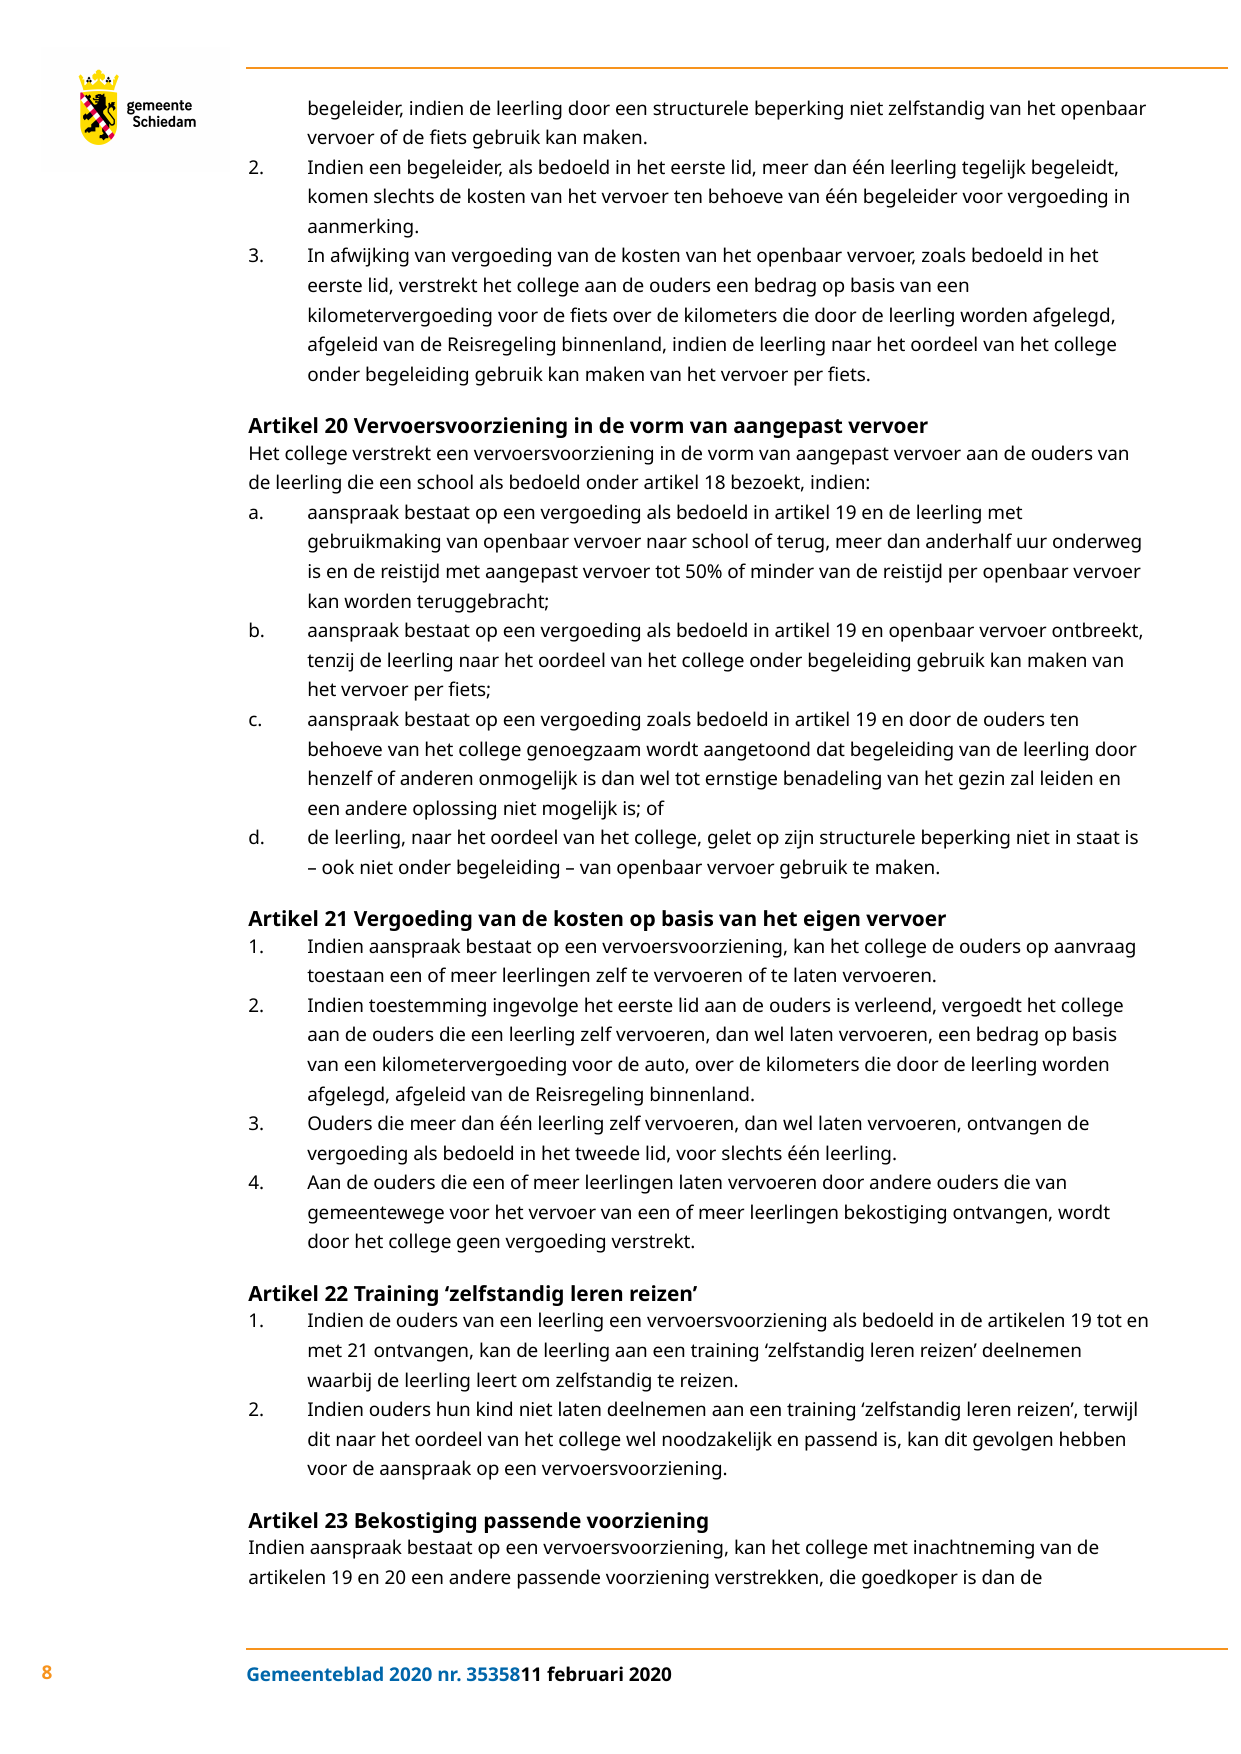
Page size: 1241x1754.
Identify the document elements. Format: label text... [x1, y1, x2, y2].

list de leerling, naar het oordeel van het college, gelet op zijn structurele beperking niet in staat is – ook niet onder begeleiding – van openbaar vervoer gebruik te maken. [248, 824, 1152, 880]
list In afwijking van vergoeding van de kosten van het openbaar vervoer, zoals bedoeld in het eerste lid, verstrekt het college aan de ouders een bedrag op basis van een kilometervergoeding voor de fiets over de kilometers die door de leerling worden afgelegd, afgeleid van de Reisregeling binnenland, indien de leerling naar het oordeel van het college onder begeleiding gebruik kan maken van het vervoer per fiets. [248, 243, 1152, 387]
list aanspraak bestaat op een vergoeding zoals bedoeld in artikel 19 en door de ouders ten behoeve van het college genoegzaam wordt aangetoond dat begeleiding van de leerling door henzelf of anderen onmogelijk is dan wel tot ernstige benadeling van het gezin zal leiden en een andere oplossing niet mogelijk is; of [248, 706, 1152, 821]
text Artikel 22 Training ‘zelfstandig leren reizen’ [248, 1279, 1152, 1308]
text Indien aanspraak bestaat op een vervoersvoorziening, kan het college met inachtneming van de artikelen 19 en 20 een andere passende voorziening verstrekken, die goedkoper is dan de [248, 1534, 1152, 1590]
text Het college verstrekt een vervoersvoorziening in de vorm van aangepast vervoer aan de ouders van de leerling die een school als bedoeld onder artikel 18 bezoekt, indien: [248, 440, 1152, 495]
list aanspraak bestaat op een vergoeding als bedoeld in artikel 19 en openbaar vervoer ontbreekt, tenzij de leerling naar het oordeel van het college onder begeleiding gebruik kan maken van het vervoer per fiets; [248, 617, 1152, 702]
list Ouders die meer dan één leerling zelf vervoeren, dan wel laten vervoeren, ontvangen de vergoeding als bedoeld in het tweede lid, voor slechts één leerling. [248, 1110, 1152, 1166]
list Aan de ouders die een of meer leerlingen laten vervoeren door andere ouders die van gemeentewege voor het vervoer van een of meer leerlingen bekostiging ontvangen, wordt door het college geen vergoeding verstrekt. [248, 1169, 1152, 1254]
text Artikel 21 Vergoeding van de kosten op basis van het eigen vervoer [248, 904, 1152, 933]
text Artikel 20 Vervoersvoorziening in de vorm van aangepast vervoer [248, 411, 1152, 440]
list Indien aanspraak bestaat op een vervoersvoorziening, kan het college de ouders op aanvraag toestaan een of meer leerlingen zelf te vervoeren of te laten vervoeren. [248, 933, 1152, 988]
list aanspraak bestaat op een vergoeding als bedoeld in artikel 19 en de leerling met gebruikmaking van openbaar vervoer naar school of terug, meer dan anderhalf uur onderweg is en de reistijd met aangepast vervoer tot 50% of minder van de reistijd per openbaar vervoer kan worden teruggebracht; [248, 499, 1152, 613]
list Indien toestemming ingevolge het eerste lid aan de ouders is verleend, vergoedt het college aan de ouders die een leerling zelf vervoeren, dan wel laten vervoeren, een bedrag op basis van een kilometervergoeding voor de auto, over de kilometers die door de leerling worden afgelegd, afgeleid van de Reisregeling binnenland. [248, 992, 1152, 1107]
list Indien een begeleider, als bedoeld in het eerste lid, meer dan één leerling tegelijk begeleidt, komen slechts de kosten van het vervoer ten behoeve van één begeleider voor vergoeding in aanmerking. [248, 154, 1152, 239]
text Artikel 23 Bekostiging passende voorziening [248, 1506, 1152, 1534]
list begeleider, indien de leerling door een structurele beperking niet zelfstandig van het openbaar vervoer of de fiets gebruik kan maken. [248, 95, 1152, 150]
list Indien de ouders van een leerling een vervoersvoorziening als bedoeld in de artikelen 19 tot en met 21 ontvangen, kan de leerling aan een training ‘zelfstandig leren reizen’ deelnemen waarbij de leerling leert om zelfstandig te reizen. [248, 1308, 1152, 1392]
picture [41, 47, 231, 172]
list Indien ouders hun kind niet laten deelnemen aan een training ‘zelfstandig leren reizen’, terwijl dit naar het oordeel van het college wel noodzakelijk en passend is, kan dit gevolgen hebben voor de aanspraak op een vervoersvoorziening. [248, 1396, 1152, 1481]
